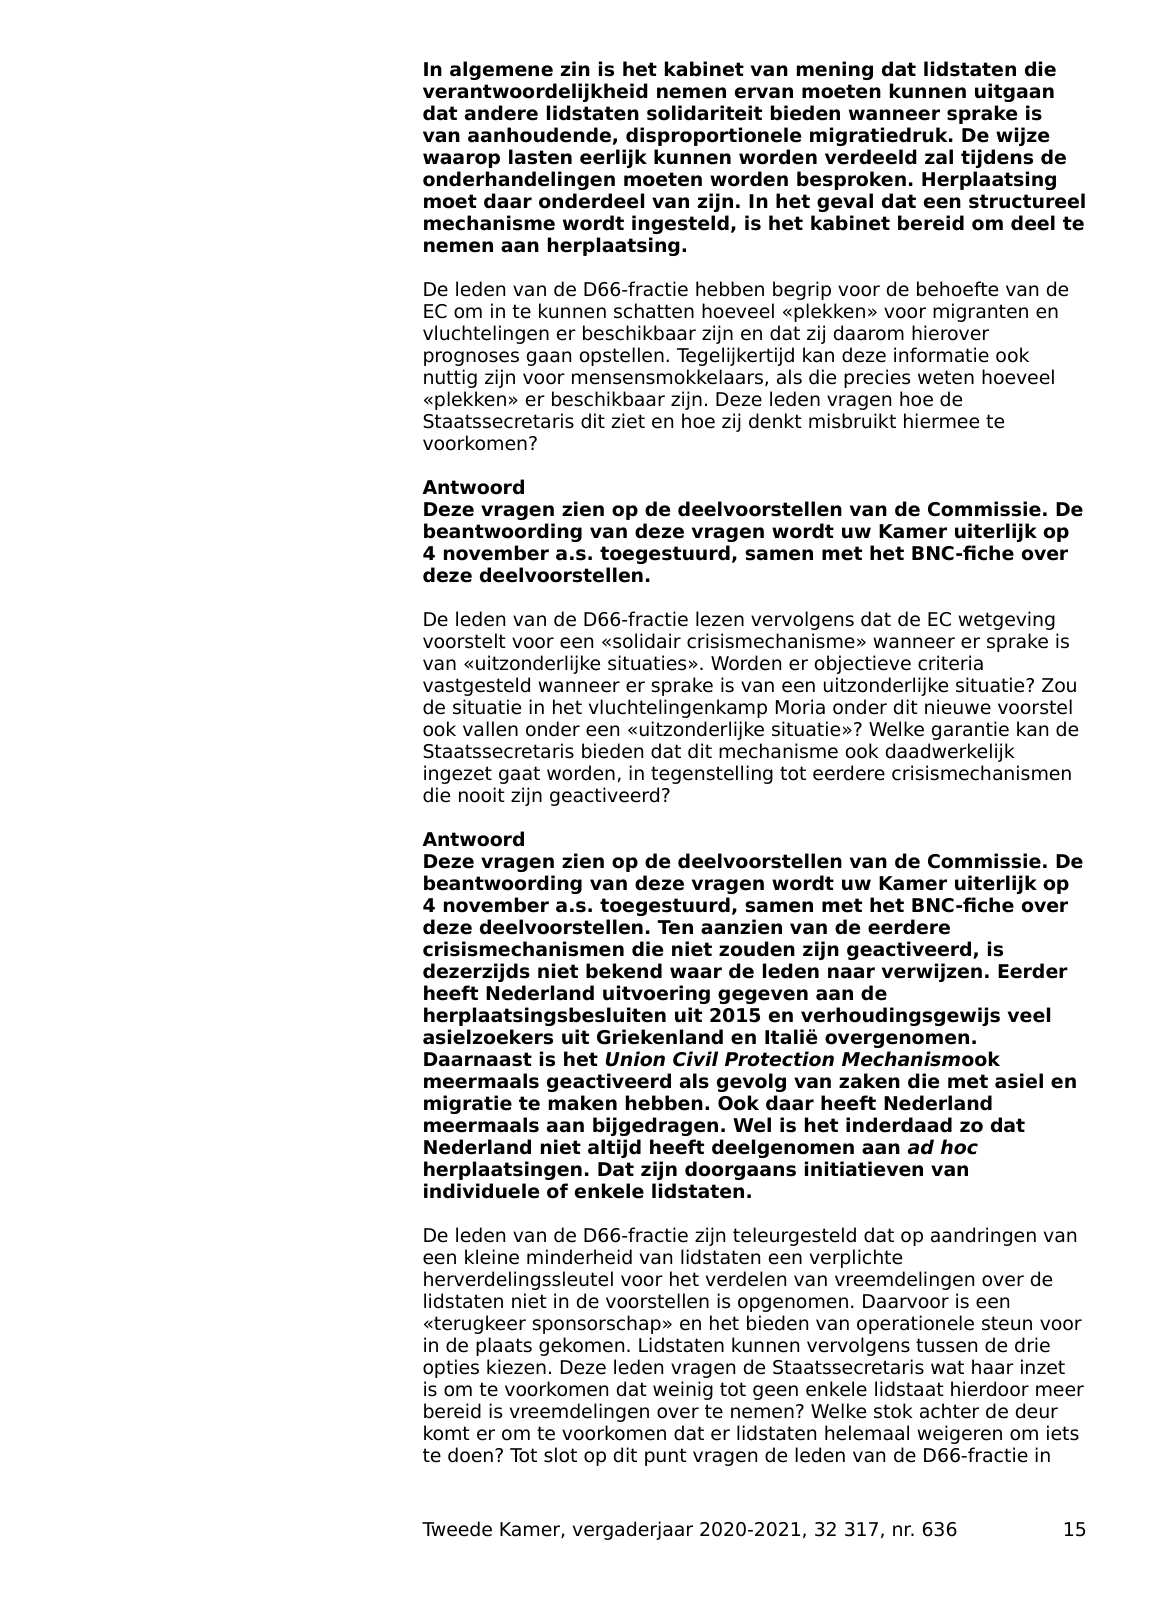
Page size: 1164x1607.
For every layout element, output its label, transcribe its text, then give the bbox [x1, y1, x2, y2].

text Deze vragen zien op de deelvoorstellen van de Commissie. De beantwoording van deze vragen wordt uw Kamer uiterlijk op 4 november a.s. toegestuurd, samen met het BNC-fiche over deze deelvoorstellen. [422, 499, 1087, 587]
text Deze vragen zien op de deelvoorstellen van de Commissie. De beantwoording van deze vragen wordt uw Kamer uiterlijk op 4 november a.s. toegestuurd, samen met het BNC-fiche over deze deelvoorstellen. Ten aanzien van de eerdere crisismechanismen die niet zouden zijn geactiveerd, is dezerzijds niet bekend waar de leden naar verwijzen. Eerder heeft Nederland uitvoering gegeven aan de herplaatsingsbesluiten uit 2015 en verhoudingsgewijs veel asielzoekers uit Griekenland en Italië overgenomen. Daarnaast is het Union Civil Protection Mechanismook meermaals geactiveerd als gevolg van zaken die met asiel en migratie te maken hebben. Ook daar heeft Nederland meermaals aan bijgedragen. Wel is het inderdaad zo dat Nederland niet altijd heeft deelgenomen aan ad hoc herplaatsingen. Dat zijn doorgaans initiatieven van individuele of enkele lidstaten. [422, 851, 1087, 1203]
text Antwoord [422, 477, 1087, 499]
text De leden van de D66-fractie hebben begrip voor de behoefte van de EC om in te kunnen schatten hoeveel «plekken» voor migranten en vluchtelingen er beschikbaar zijn en dat zij daarom hierover prognoses gaan opstellen. Tegelijkertijd kan deze informatie ook nuttig zijn voor mensensmokkelaars, als die precies weten hoeveel «plekken» er beschikbaar zijn. Deze leden vragen hoe de Staatssecretaris dit ziet en hoe zij denkt misbruikt hiermee te voorkomen? [422, 279, 1087, 455]
text De leden van de D66-fractie lezen vervolgens dat de EC wetgeving voorstelt voor een «solidair crisismechanisme» wanneer er sprake is van «uitzonderlijke situaties». Worden er objectieve criteria vastgesteld wanneer er sprake is van een uitzonderlijke situatie? Zou de situatie in het vluchtelingenkamp Moria onder dit nieuwe voorstel ook vallen onder een «uitzonderlijke situatie»? Welke garantie kan de Staatssecretaris bieden dat dit mechanisme ook daadwerkelijk ingezet gaat worden, in tegenstelling tot eerdere crisismechanismen die nooit zijn geactiveerd? [422, 609, 1087, 807]
text De leden van de D66-fractie zijn teleurgesteld dat op aandringen van een kleine minderheid van lidstaten een verplichte herverdelingssleutel voor het verdelen van vreemdelingen over de lidstaten niet in de voorstellen is opgenomen. Daarvoor is een «terugkeer sponsorschap» en het bieden van operationele steun voor in de plaats gekomen. Lidstaten kunnen vervolgens tussen de drie opties kiezen. Deze leden vragen de Staatssecretaris wat haar inzet is om te voorkomen dat weinig tot geen enkele lidstaat hierdoor meer bereid is vreemdelingen over te nemen? Welke stok achter de deur komt er om te voorkomen dat er lidstaten helemaal weigeren om iets te doen? Tot slot op dit punt vragen de leden van de D66-fractie in [422, 1225, 1087, 1467]
text In algemene zin is het kabinet van mening dat lidstaten die verantwoordelijkheid nemen ervan moeten kunnen uitgaan dat andere lidstaten solidariteit bieden wanneer sprake is van aanhoudende, disproportionele migratiedruk. De wijze waarop lasten eerlijk kunnen worden verdeeld zal tijdens de onderhandelingen moeten worden besproken. Herplaatsing moet daar onderdeel van zijn. In het geval dat een structureel mechanisme wordt ingesteld, is het kabinet bereid om deel te nemen aan herplaatsing. [422, 59, 1087, 257]
text Antwoord [422, 829, 1087, 851]
